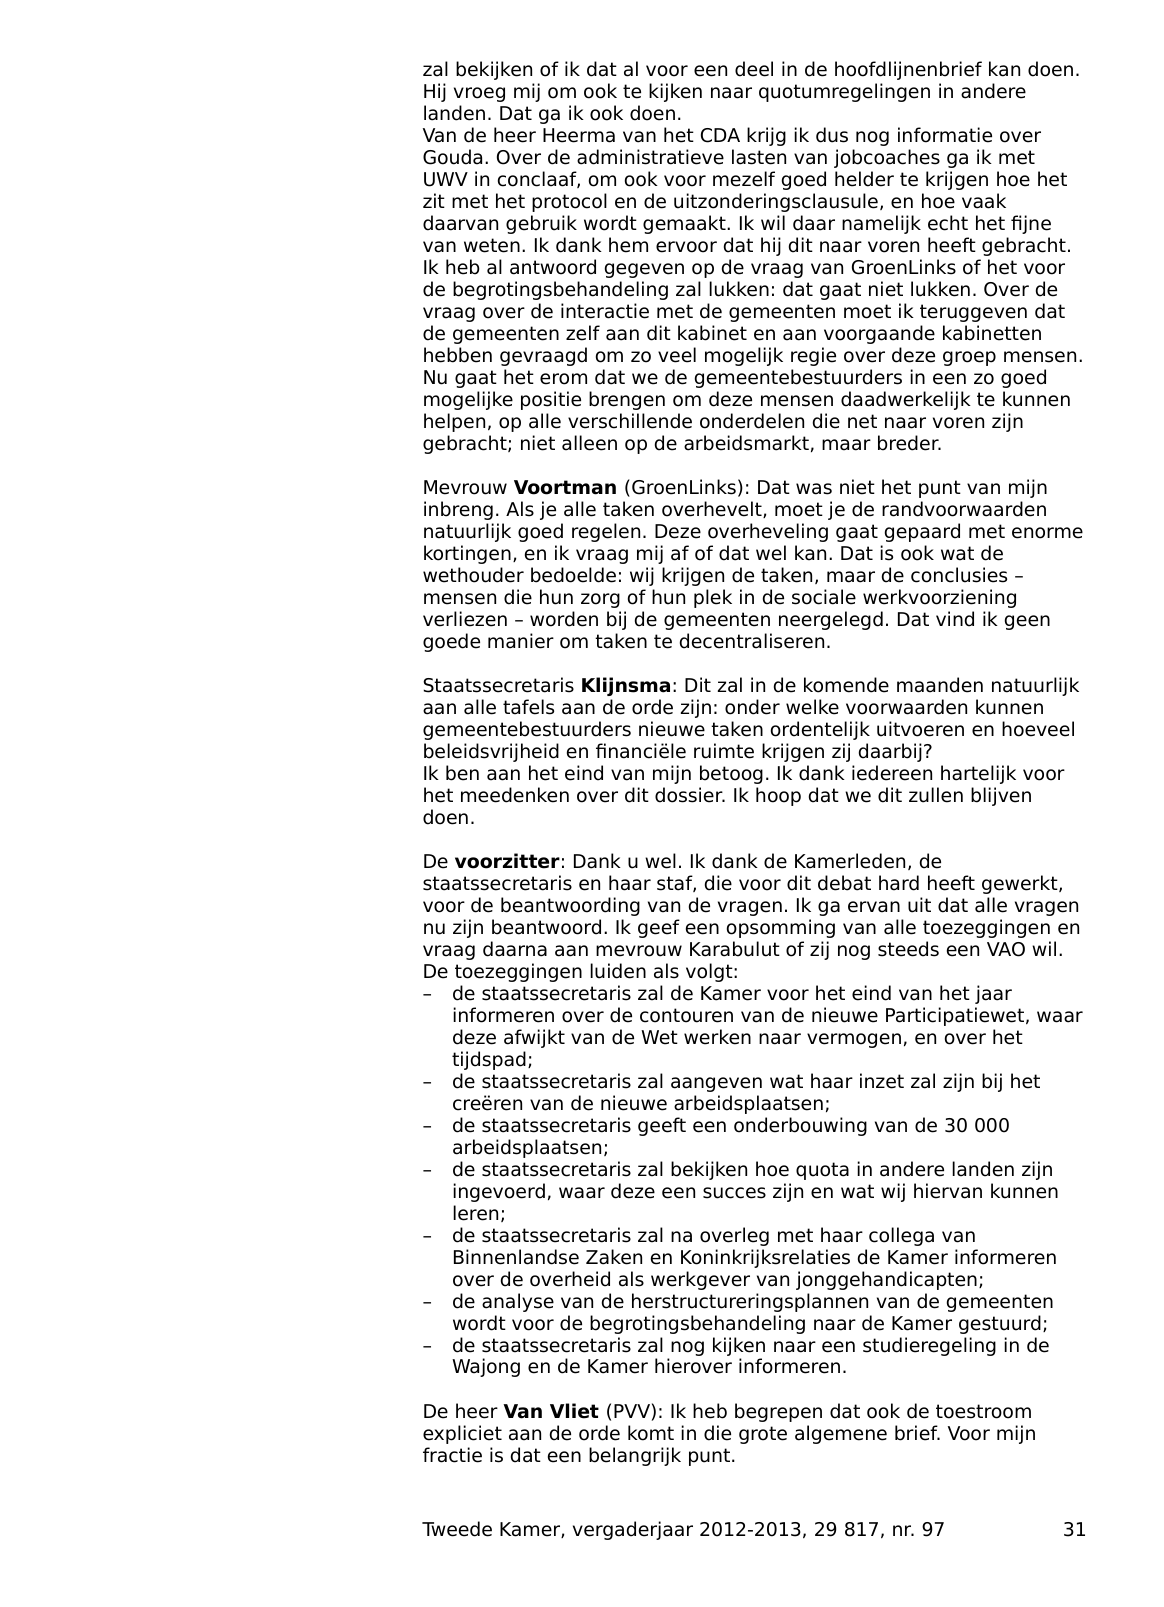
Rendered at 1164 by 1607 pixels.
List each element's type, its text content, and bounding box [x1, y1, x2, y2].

text Ik heb al antwoord gegeven op de vraag van GroenLinks of het voor de begrotingsbehandeling zal lukken: dat gaat niet lukken. Over de vraag over de interactie met de gemeenten moet ik teruggeven dat de gemeenten zelf aan dit kabinet en aan voorgaande kabinetten hebben gevraagd om zo veel mogelijk regie over deze groep mensen. Nu gaat het erom dat we de gemeentebestuurders in een zo goed mogelijke positie brengen om deze mensen daadwerkelijk te kunnen helpen, op alle verschillende onderdelen die net naar voren zijn gebracht; niet alleen op de arbeidsmarkt, maar breder. [422, 257, 1087, 455]
text De heer Van Vliet (PVV): Ik heb begrepen dat ook de toestroom expliciet aan de orde komt in die grote algemene brief. Voor mijn fractie is dat een belangrijk punt. [422, 1401, 1087, 1467]
text – de analyse van de herstructureringsplannen van de gemeenten wordt voor de begrotingsbehandeling naar de Kamer gestuurd; [422, 1291, 1087, 1334]
text Ik ben aan het eind van mijn betoog. Ik dank iedereen hartelijk voor het meedenken over dit dossier. Ik hoop dat we dit zullen blijven doen. [422, 763, 1087, 829]
text – de staatssecretaris geeft een onderbouwing van de 30 000 arbeidsplaatsen; [422, 1115, 1087, 1159]
text – de staatssecretaris zal de Kamer voor het eind van het jaar informeren over de contouren van de nieuwe Participatiewet, waar deze afwijkt van de Wet werken naar vermogen, en over het tijdspad; [422, 983, 1087, 1071]
text Mevrouw Voortman (GroenLinks): Dat was niet het punt van mijn inbreng. Als je alle taken overhevelt, moet je de randvoorwaarden natuurlijk goed regelen. Deze overheveling gaat gepaard met enorme kortingen, en ik vraag mij af of dat wel kan. Dat is ook wat de wethouder bedoelde: wij krijgen de taken, maar de conclusies – mensen die hun zorg of hun plek in de sociale werkvoorziening verliezen – worden bij de gemeenten neergelegd. Dat vind ik geen goede manier om taken te decentraliseren. [422, 477, 1087, 653]
text Van de heer Heerma van het CDA krijg ik dus nog informatie over Gouda. Over de administratieve lasten van jobcoaches ga ik met UWV in conclaaf, om ook voor mezelf goed helder te krijgen hoe het zit met het protocol en de uitzonderingsclausule, en hoe vaak daarvan gebruik wordt gemaakt. Ik wil daar namelijk echt het fijne van weten. Ik dank hem ervoor dat hij dit naar voren heeft gebracht. [422, 125, 1087, 257]
text De toezeggingen luiden als volgt: [422, 961, 1087, 983]
text – de staatssecretaris zal aangeven wat haar inzet zal zijn bij het creëren van de nieuwe arbeidsplaatsen; [422, 1071, 1087, 1115]
text – de staatssecretaris zal bekijken hoe quota in andere landen zijn ingevoerd, waar deze een succes zijn en wat wij hiervan kunnen leren; [422, 1159, 1087, 1224]
text zal bekijken of ik dat al voor een deel in de hoofdlijnenbrief kan doen. Hij vroeg mij om ook te kijken naar quotumregelingen in andere landen. Dat ga ik ook doen. [422, 59, 1087, 125]
text – de staatssecretaris zal na overleg met haar collega van Binnenlandse Zaken en Koninkrijksrelaties de Kamer informeren over de overheid als werkgever van jonggehandicapten; [422, 1224, 1087, 1291]
text Staatssecretaris Klijnsma: Dit zal in de komende maanden natuurlijk aan alle tafels aan de orde zijn: onder welke voorwaarden kunnen gemeentebestuurders nieuwe taken ordentelijk uitvoeren en hoeveel beleidsvrijheid en financiële ruimte krijgen zij daarbij? [422, 675, 1087, 763]
text De voorzitter: Dank u wel. Ik dank de Kamerleden, de staatssecretaris en haar staf, die voor dit debat hard heeft gewerkt, voor de beantwoording van de vragen. Ik ga ervan uit dat alle vragen nu zijn beantwoord. Ik geef een opsomming van alle toezeggingen en vraag daarna aan mevrouw Karabulut of zij nog steeds een VAO wil. [422, 851, 1087, 961]
text – de staatssecretaris zal nog kijken naar een studieregeling in de Wajong en de Kamer hierover informeren. [422, 1334, 1087, 1378]
